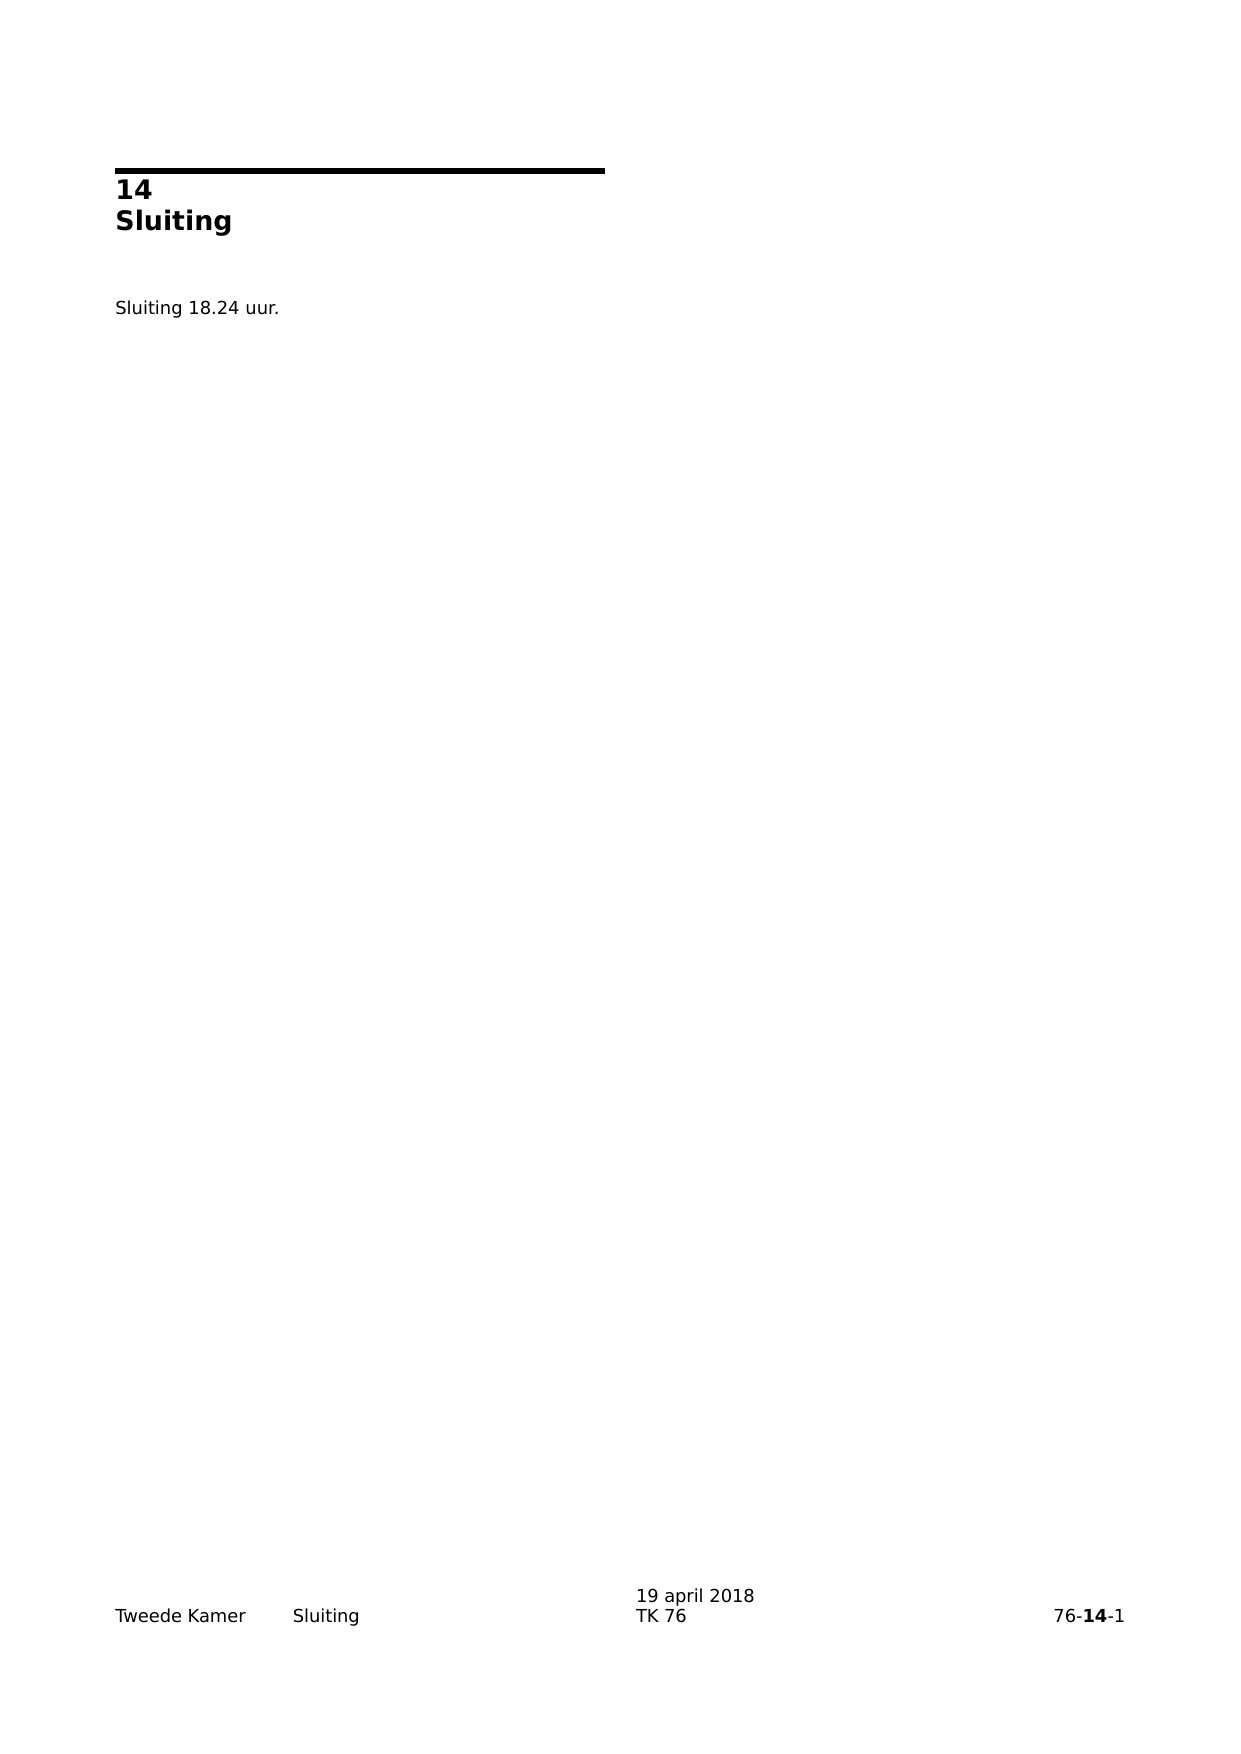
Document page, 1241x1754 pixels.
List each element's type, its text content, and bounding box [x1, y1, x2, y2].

text Sluiting 18.24 uur. [115, 298, 605, 318]
title 14 Sluiting [115, 174, 605, 237]
